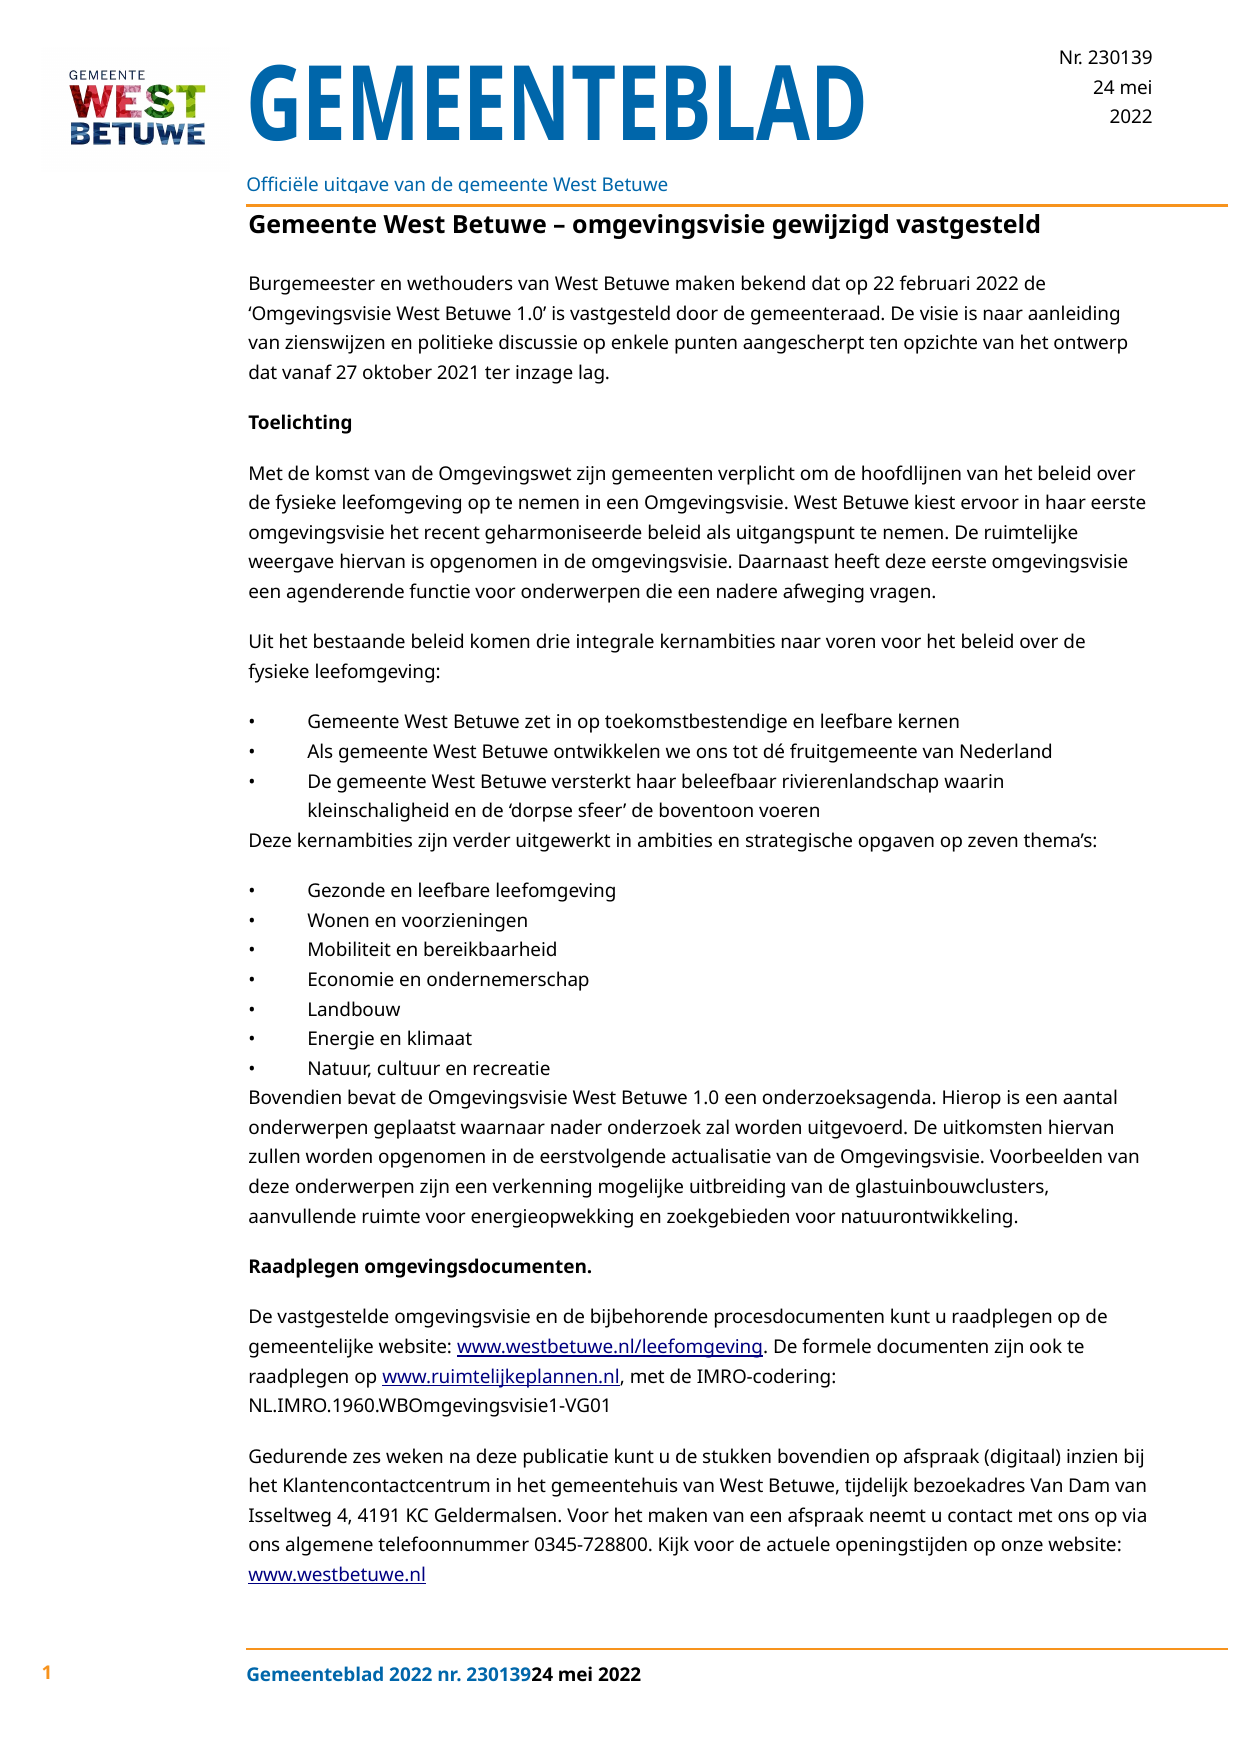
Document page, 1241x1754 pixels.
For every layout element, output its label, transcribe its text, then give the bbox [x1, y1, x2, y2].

text Gedurende zes weken na deze publicatie kunt u de stukken bovendien op afspraak (digitaal) inzien bij het Klantencontactcentrum in het gemeentehuis van West Betuwe, tijdelijk bezoekadres Van Dam van Isseltweg 4, 4191 KC Geldermalsen. Voor het maken van een afspraak neemt u contact met ons op via ons algemene telefoonnummer 0345-728800. Kijk voor de actuele openingstijden op onze website: www.westbetuwe.nl [248, 1443, 1152, 1587]
picture [41, 47, 231, 172]
text Deze kernambities zijn verder uitgewerkt in ambities en strategische opgaven op zeven thema’s: [248, 827, 1152, 853]
list De gemeente West Betuwe versterkt haar beleefbaar rivierenlandschap waarin kleinschaligheid en de ‘dorpse sfeer’ de boventoon voeren [248, 768, 1152, 823]
list Als gemeente West Betuwe ontwikkelen we ons tot dé fruitgemeente van Nederland [248, 738, 1152, 764]
text Toelichting [248, 409, 1152, 435]
text De vastgestelde omgevingsvisie en de bijbehorende procesdocumenten kunt u raadplegen op de gemeentelijke website: www.westbetuwe.nl/leefomgeving. De formele documenten zijn ook te raadplegen op www.ruimtelijkeplannen.nl, met de IMRO-codering: NL.IMRO.1960.WBOmgevingsvisie1-VG01 [248, 1304, 1152, 1418]
list Economie en ondernemerschap [248, 966, 1152, 992]
list Gezonde en leefbare leefomgeving [248, 877, 1152, 903]
text Gemeente West Betuwe – omgevingsvisie gewijzigd vastgesteld [248, 207, 1152, 241]
text Uit het bestaande beleid komen drie integrale kernambities naar voren voor het beleid over de fysieke leefomgeving: [248, 629, 1152, 684]
list Energie en klimaat [248, 1025, 1152, 1051]
list Wonen en voorzieningen [248, 907, 1152, 933]
list Landbouw [248, 996, 1152, 1021]
text Burgemeester en wethouders van West Betuwe maken bekend dat op 22 februari 2022 de ‘Omgevingsvisie West Betuwe 1.0’ is vastgesteld door de gemeenteraad. De visie is naar aanleiding van zienswijzen en politieke discussie op enkele punten aangescherpt ten opzichte van het ontwerp dat vanaf 27 oktober 2021 ter inzage lag. [248, 270, 1152, 385]
text Raadplegen omgevingsdocumenten. [248, 1253, 1152, 1279]
text Met de komst van de Omgevingswet zijn gemeenten verplicht om de hoofdlijnen van het beleid over de fysieke leefomgeving op te nemen in een Omgevingsvisie. West Betuwe kiest ervoor in haar eerste omgevingsvisie het recent geharmoniseerde beleid als uitgangspunt te nemen. De ruimtelijke weergave hiervan is opgenomen in de omgevingsvisie. Daarnaast heeft deze eerste omgevingsvisie een agenderende functie voor onderwerpen die een nadere afweging vragen. [248, 460, 1152, 604]
list Mobiliteit en bereikbaarheid [248, 937, 1152, 962]
list Natuur, cultuur en recreatie [248, 1055, 1152, 1081]
text Bovendien bevat de Omgevingsvisie West Betuwe 1.0 een onderzoeksagenda. Hierop is een aantal onderwerpen geplaatst waarnaar nader onderzoek zal worden uitgevoerd. De uitkomsten hiervan zullen worden opgenomen in de eerstvolgende actualisatie van de Omgevingsvisie. Voorbeelden van deze onderwerpen zijn een verkenning mogelijke uitbreiding van de glastuinbouwclusters, aanvullende ruimte voor energieopwekking en zoekgebieden voor natuurontwikkeling. [248, 1084, 1152, 1228]
list Gemeente West Betuwe zet in op toekomstbestendige en leefbare kernen [248, 709, 1152, 734]
